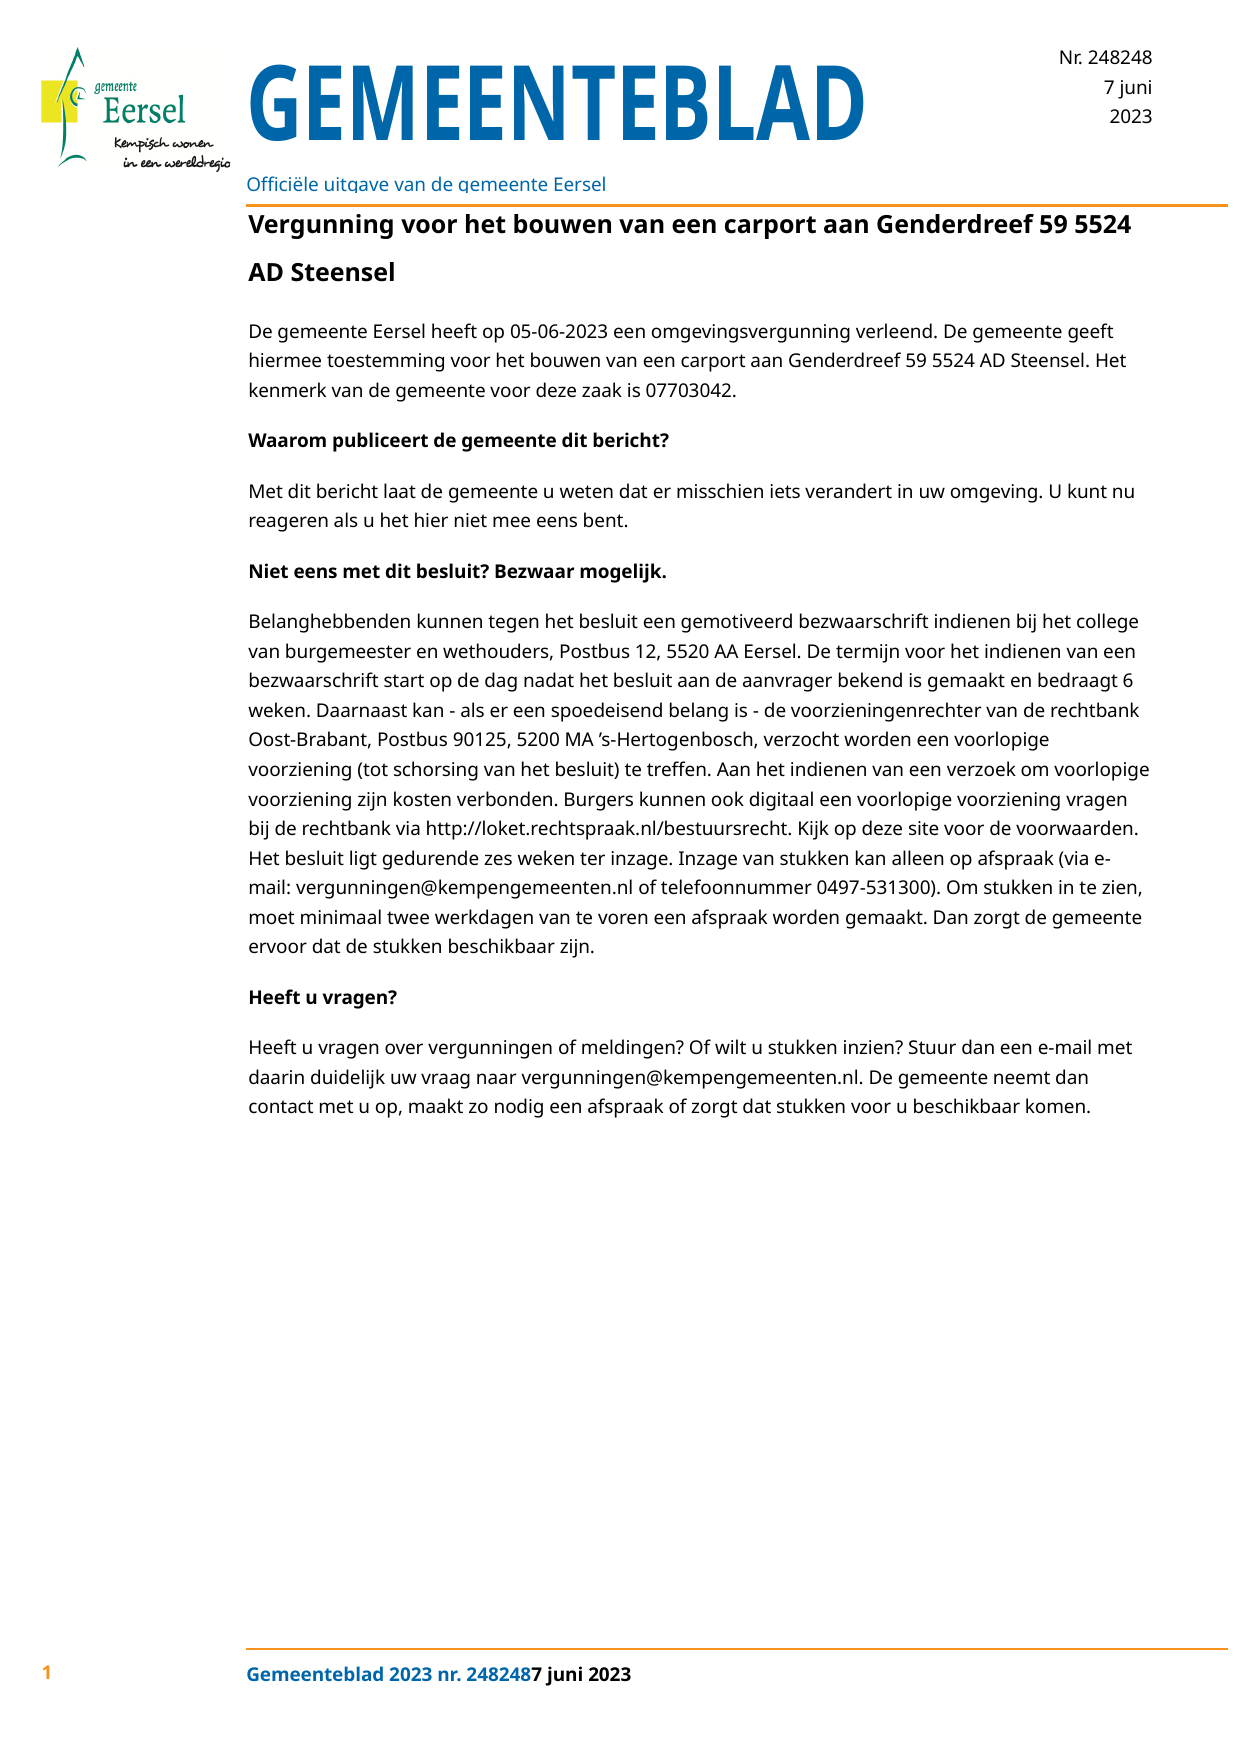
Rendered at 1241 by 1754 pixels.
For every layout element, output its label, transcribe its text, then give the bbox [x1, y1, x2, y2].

text Niet eens met dit besluit? Bezwaar mogelijk. [248, 558, 1152, 584]
text Met dit bericht laat de gemeente u weten dat er misschien iets verandert in uw omgeving. U kunt nu reageren als u het hier niet mee eens bent. [248, 478, 1152, 533]
text Heeft u vragen? [248, 984, 1152, 1010]
text Heeft u vragen over vergunningen of meldingen? Of wilt u stukken inzien? Stuur dan een e-mail met daarin duidelijk uw vraag naar vergunningen@kempengemeenten.nl. De gemeente neemt dan contact met u op, maakt zo nodig een afspraak of zorgt dat stukken voor u beschikbaar komen. [248, 1034, 1152, 1119]
text Waarom publiceert de gemeente dit bericht? [248, 427, 1152, 453]
text Vergunning voor het bouwen van een carport aan Genderdreef 59 5524 AD Steensel [248, 207, 1152, 288]
text De gemeente Eersel heeft op 05-06-2023 een omgevingsvergunning verleend. De gemeente geeft hiermee toestemming voor het bouwen van een carport aan Genderdreef 59 5524 AD Steensel. Het kenmerk van de gemeente voor deze zaak is 07703042. [248, 318, 1152, 403]
text Belanghebbenden kunnen tegen het besluit een gemotiveerd bezwaarschrift indienen bij het college van burgemeester en wethouders, Postbus 12, 5520 AA Eersel. De termijn voor het indienen van een bezwaarschrift start op de dag nadat het besluit aan de aanvrager bekend is gemaakt en bedraagt 6 weken. Daarnaast kan - als er een spoedeisend belang is - de voorzieningenrechter van de rechtbank Oost-Brabant, Postbus 90125, 5200 MA ’s-Hertogenbosch, verzocht worden een voorlopige voorziening (tot schorsing van het besluit) te treffen. Aan het indienen van een verzoek om voorlopige voorziening zijn kosten verbonden. Burgers kunnen ook digitaal een voorlopige voorziening vragen bij de rechtbank via http://loket.rechtspraak.nl/bestuursrecht. Kijk op deze site voor de voorwaarden. Het besluit ligt gedurende zes weken ter inzage. Inzage van stukken kan alleen op afspraak (via e-mail: vergunningen@kempengemeenten.nl of telefoonnummer 0497-531300). Om stukken in te zien, moet minimaal twee werkdagen van te voren een afspraak worden gemaakt. Dan zorgt de gemeente ervoor dat de stukken beschikbaar zijn. [248, 608, 1152, 959]
picture [41, 47, 231, 172]
